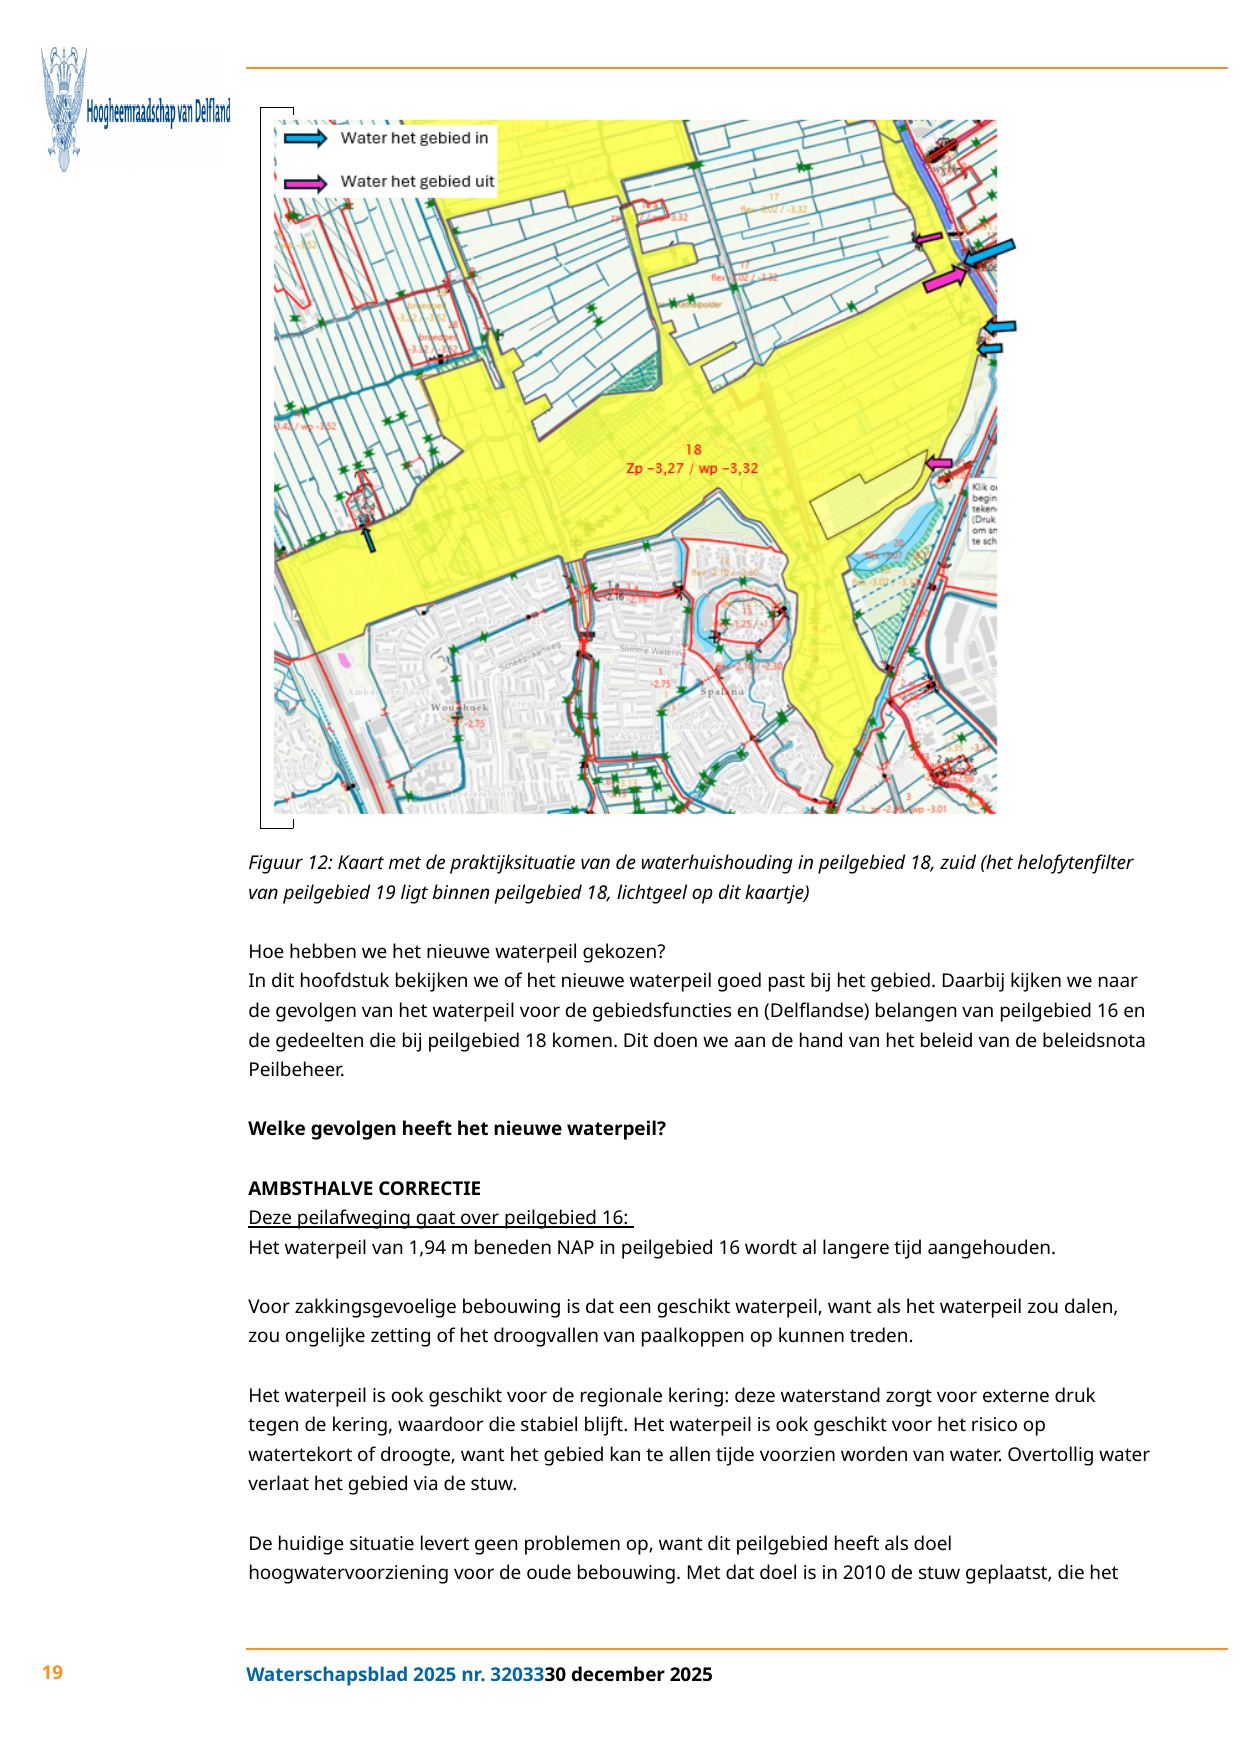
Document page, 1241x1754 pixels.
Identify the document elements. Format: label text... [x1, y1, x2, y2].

text Het waterpeil van 1,94 m beneden NAP in peilgebied 16 wordt al langere tijd aangehouden. [248, 1234, 1152, 1259]
text Welke gevolgen heeft het nieuwe waterpeil? [248, 1116, 1152, 1141]
text Hoe hebben we het nieuwe waterpeil gekozen? [248, 938, 1152, 964]
text Deze peilafweging gaat over peilgebied 16: [248, 1204, 1152, 1230]
picture [41, 47, 231, 172]
text De huidige situatie levert geen problemen op, want dit peilgebied heeft als doel hoogwatervoorziening voor de oude bebouwing. Met dat doel is in 2010 de stuw geplaatst, die het [248, 1530, 1152, 1585]
text Het waterpeil is ook geschikt voor de regionale kering: deze waterstand zorgt voor externe druk tegen de kering, waardoor die stabiel blijft. Het waterpeil is ook geschikt voor het risico op watertekort of droogte, want het gebied kan te allen tijde voorzien worden van water. Overtollig water verlaat het gebied via de stuw. [248, 1382, 1152, 1496]
picture [268, 115, 1037, 819]
text Voor zakkingsgevoelige bebouwing is dat een geschikt waterpeil, want als het waterpeil zou dalen, zou ongelijke zetting of het droogvallen van paalkoppen op kunnen treden. [248, 1293, 1152, 1348]
text In dit hoofdstuk bekijken we of het nieuwe waterpeil goed past bij het gebied. Daarbij kijken we naar de gevolgen van het waterpeil voor de gebiedsfuncties en (Delflandse) belangen van peilgebied 16 en de gedeelten die bij peilgebied 18 komen. Dit doen we aan de hand van het beleid van de beleidsnota Peilbeheer. [248, 968, 1152, 1082]
text Figuur 12: Kaart met de praktijksituatie van de waterhuishouding in peilgebied 18, zuid (het helofytenfilter van peilgebied 19 ligt binnen peilgebied 18, lichtgeel op dit kaartje) [248, 849, 1152, 904]
text AMBSTHALVE CORRECTIE [248, 1175, 1152, 1200]
